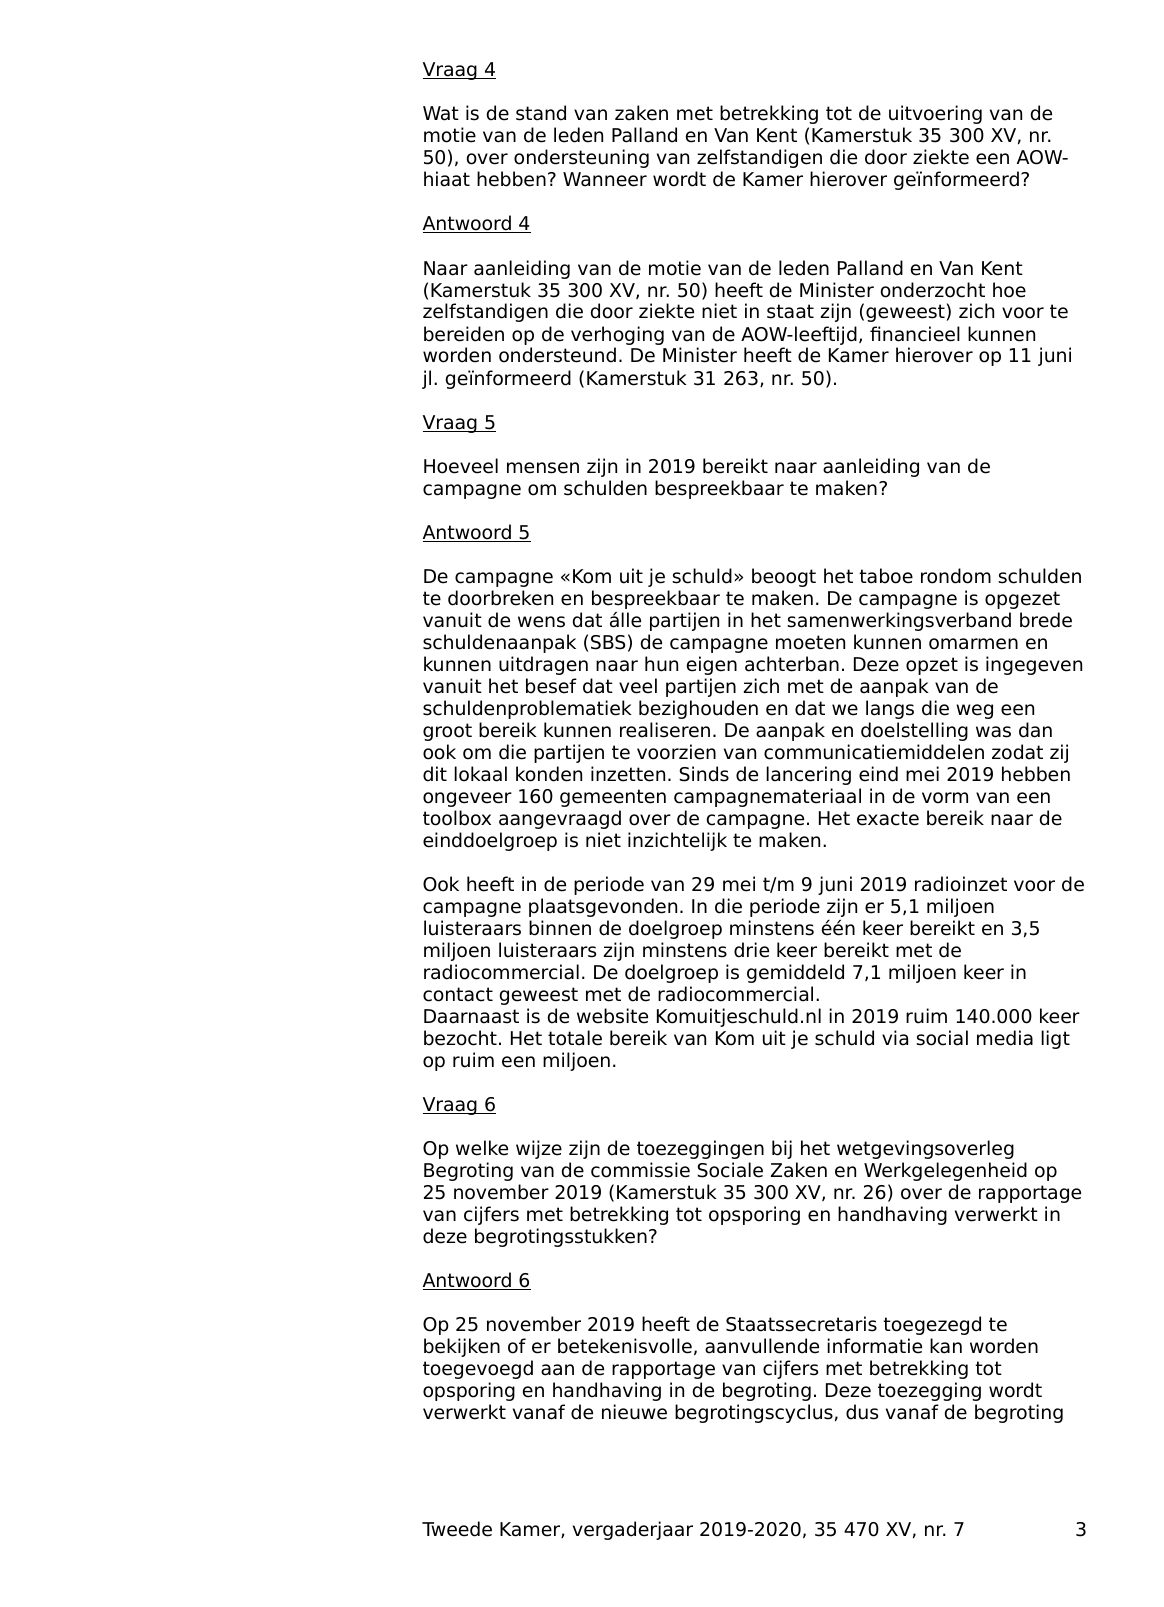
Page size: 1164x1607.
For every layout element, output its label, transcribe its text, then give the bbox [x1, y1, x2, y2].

text Naar aanleiding van de motie van de leden Palland en Van Kent (Kamerstuk 35 300 XV, nr. 50) heeft de Minister onderzocht hoe zelfstandigen die door ziekte niet in staat zijn (geweest) zich voor te bereiden op de verhoging van de AOW-leeftijd, financieel kunnen worden ondersteund. De Minister heeft de Kamer hierover op 11 juni jl. geïnformeerd (Kamerstuk 31 263, nr. 50). [422, 257, 1087, 389]
text De campagne «Kom uit je schuld» beoogt het taboe rondom schulden te doorbreken en bespreekbaar te maken. De campagne is opgezet vanuit de wens dat álle partijen in het samenwerkingsverband brede schuldenaanpak (SBS) de campagne moeten kunnen omarmen en kunnen uitdragen naar hun eigen achterban. Deze opzet is ingegeven vanuit het besef dat veel partijen zich met de aanpak van de schuldenproblematiek bezighouden en dat we langs die weg een groot bereik kunnen realiseren. De aanpak en doelstelling was dan ook om die partijen te voorzien van communicatiemiddelen zodat zij dit lokaal konden inzetten. Sinds de lancering eind mei 2019 hebben ongeveer 160 gemeenten campagnemateriaal in de vorm van een toolbox aangevraagd over de campagne. Het exacte bereik naar de einddoelgroep is niet inzichtelijk te maken. [422, 566, 1087, 852]
subtitle Vraag 6 [422, 1094, 1087, 1116]
subtitle Antwoord 6 [422, 1270, 1087, 1292]
subtitle Vraag 5 [422, 412, 1087, 433]
subtitle Antwoord 5 [422, 522, 1087, 544]
text Op welke wijze zijn de toezeggingen bij het wetgevingsoverleg Begroting van de commissie Sociale Zaken en Werkgelegenheid op 25 november 2019 (Kamerstuk 35 300 XV, nr. 26) over de rapportage van cijfers met betrekking tot opsporing en handhaving verwerkt in deze begrotingsstukken? [422, 1138, 1087, 1248]
text Op 25 november 2019 heeft de Staatssecretaris toegezegd te bekijken of er betekenisvolle, aanvullende informatie kan worden toegevoegd aan de rapportage van cijfers met betrekking tot opsporing en handhaving in de begroting. Deze toezegging wordt verwerkt vanaf de nieuwe begrotingscyclus, dus vanaf de begroting [422, 1314, 1087, 1424]
text Daarnaast is de website Komuitjeschuld.nl in 2019 ruim 140.000 keer bezocht. Het totale bereik van Kom uit je schuld via social media ligt op ruim een miljoen. [422, 1006, 1087, 1072]
text Ook heeft in de periode van 29 mei t/m 9 juni 2019 radioinzet voor de campagne plaatsgevonden. In die periode zijn er 5,1 miljoen luisteraars binnen de doelgroep minstens één keer bereikt en 3,5 miljoen luisteraars zijn minstens drie keer bereikt met de radiocommercial. De doelgroep is gemiddeld 7,1 miljoen keer in contact geweest met de radiocommercial. [422, 874, 1087, 1006]
subtitle Antwoord 4 [422, 213, 1087, 235]
subtitle Vraag 4 [422, 59, 1087, 81]
text Wat is de stand van zaken met betrekking tot de uitvoering van de motie van de leden Palland en Van Kent (Kamerstuk 35 300 XV, nr. 50), over ondersteuning van zelfstandigen die door ziekte een AOW-hiaat hebben? Wanneer wordt de Kamer hierover geïnformeerd? [422, 103, 1087, 191]
text Hoeveel mensen zijn in 2019 bereikt naar aanleiding van de campagne om schulden bespreekbaar te maken? [422, 456, 1087, 500]
